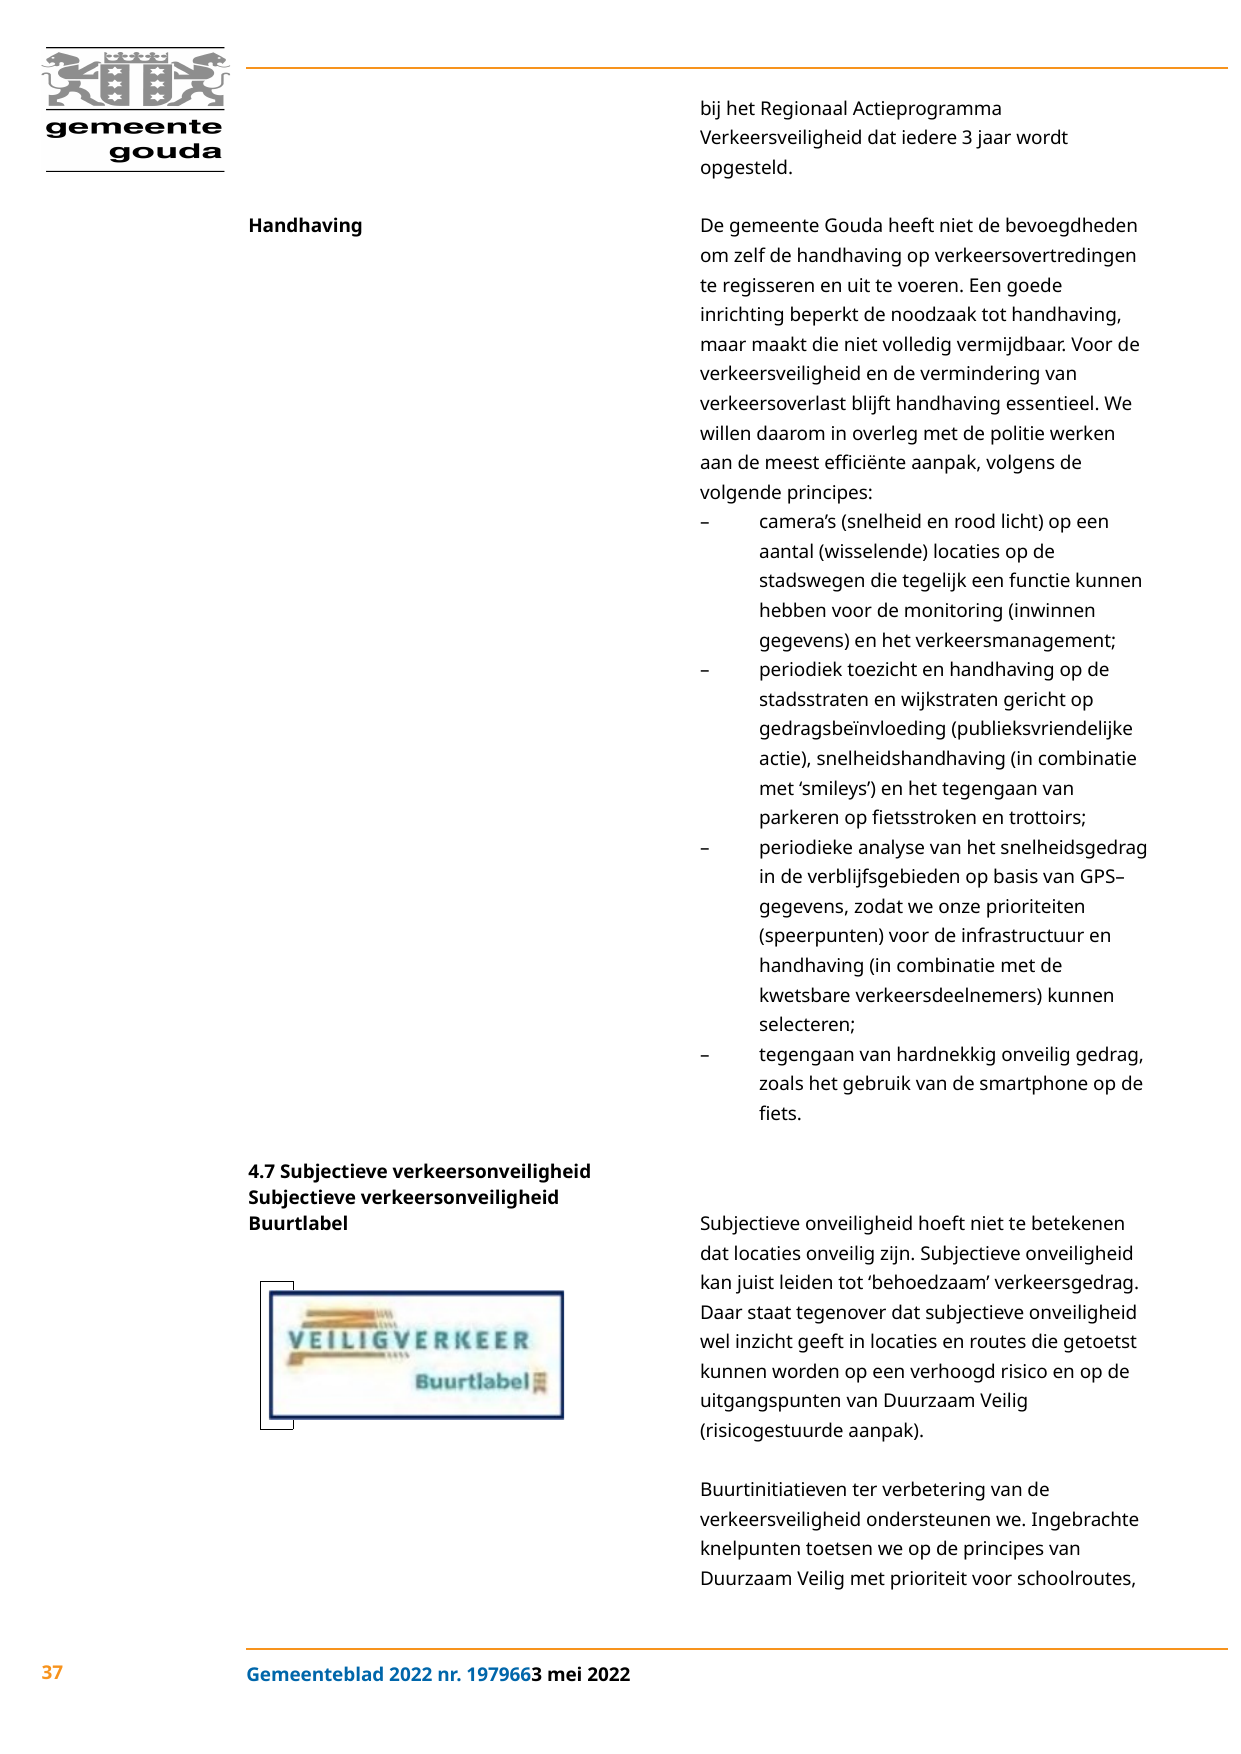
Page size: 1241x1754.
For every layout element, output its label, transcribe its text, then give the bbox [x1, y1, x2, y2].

text 4.7 Subjectieve verkeersonveiligheid [248, 1159, 1152, 1184]
table_cell bij het Regionaal Actieprogramma Verkeersveiligheid dat iedere 3 jaar wordt opgesteld. [700, 95, 1152, 180]
table_cell [248, 95, 700, 180]
table_header Handhaving [248, 213, 700, 1126]
picture [268, 1290, 565, 1420]
table_header Subjectieve verkeersonveiligheid [248, 1185, 1152, 1210]
picture [41, 47, 231, 172]
table_cell Subjectieve onveiligheid hoeft niet te betekenen dat locaties onveilig zijn. Subjectieve onveiligheid kan juist leiden tot ‘behoedzaam’ verkeersgedrag. Daar staat tegenover dat subjectieve onveiligheid wel inzicht geeft in locaties en routes die getoetst kunnen worden op een verhoogd risico en op de uitgangspunten van Duurzaam Veilig (risicogestuurde aanpak). Buurtinitiatieven ter verbetering van de verkeersveiligheid ondersteunen we. Ingebrachte knelpunten toetsen we op de principes van Duurzaam Veilig met prioriteit voor schoolroutes, [700, 1210, 1152, 1591]
table_header De gemeente Gouda heeft niet de bevoegdheden om zelf de handhaving op verkeersovertredingen te regisseren en uit te voeren. Een goede inrichting beperkt de noodzaak tot handhaving, maar maakt die niet volledig vermijdbaar. Voor de verkeersveiligheid en de vermindering van verkeersoverlast blijft handhaving essentieel. We willen daarom in overleg met de politie werken aan de meest efficiënte aanpak, volgens de volgende principes: camera’s (snelheid en rood licht) op een aantal (wisselende) locaties op de stadswegen die tegelijk een functie kunnen hebben voor de monitoring (inwinnen gegevens) en het verkeersmanagement; periodiek toezicht en handhaving op de stadsstraten en wijkstraten gericht op gedragsbeïnvloeding (publieksvriendelijke actie), snelheidshandhaving (in combinatie met ‘smileys’) en het tegengaan van parkeren op fietsstroken en trottoirs; periodieke analyse van het snelheidsgedrag in de verblijfsgebieden op basis van GPS–gegevens, zodat we onze prioriteiten (speerpunten) voor de infrastructuur en handhaving (in combinatie met de kwetsbare verkeersdeelnemers) kunnen selecteren; tegengaan van hardnekkig onveilig gedrag, zoals het gebruik van de smartphone op de fiets. [700, 213, 1152, 1126]
table_cell Buurtlabel [248, 1210, 700, 1419]
table_cell [248, 1420, 700, 1591]
